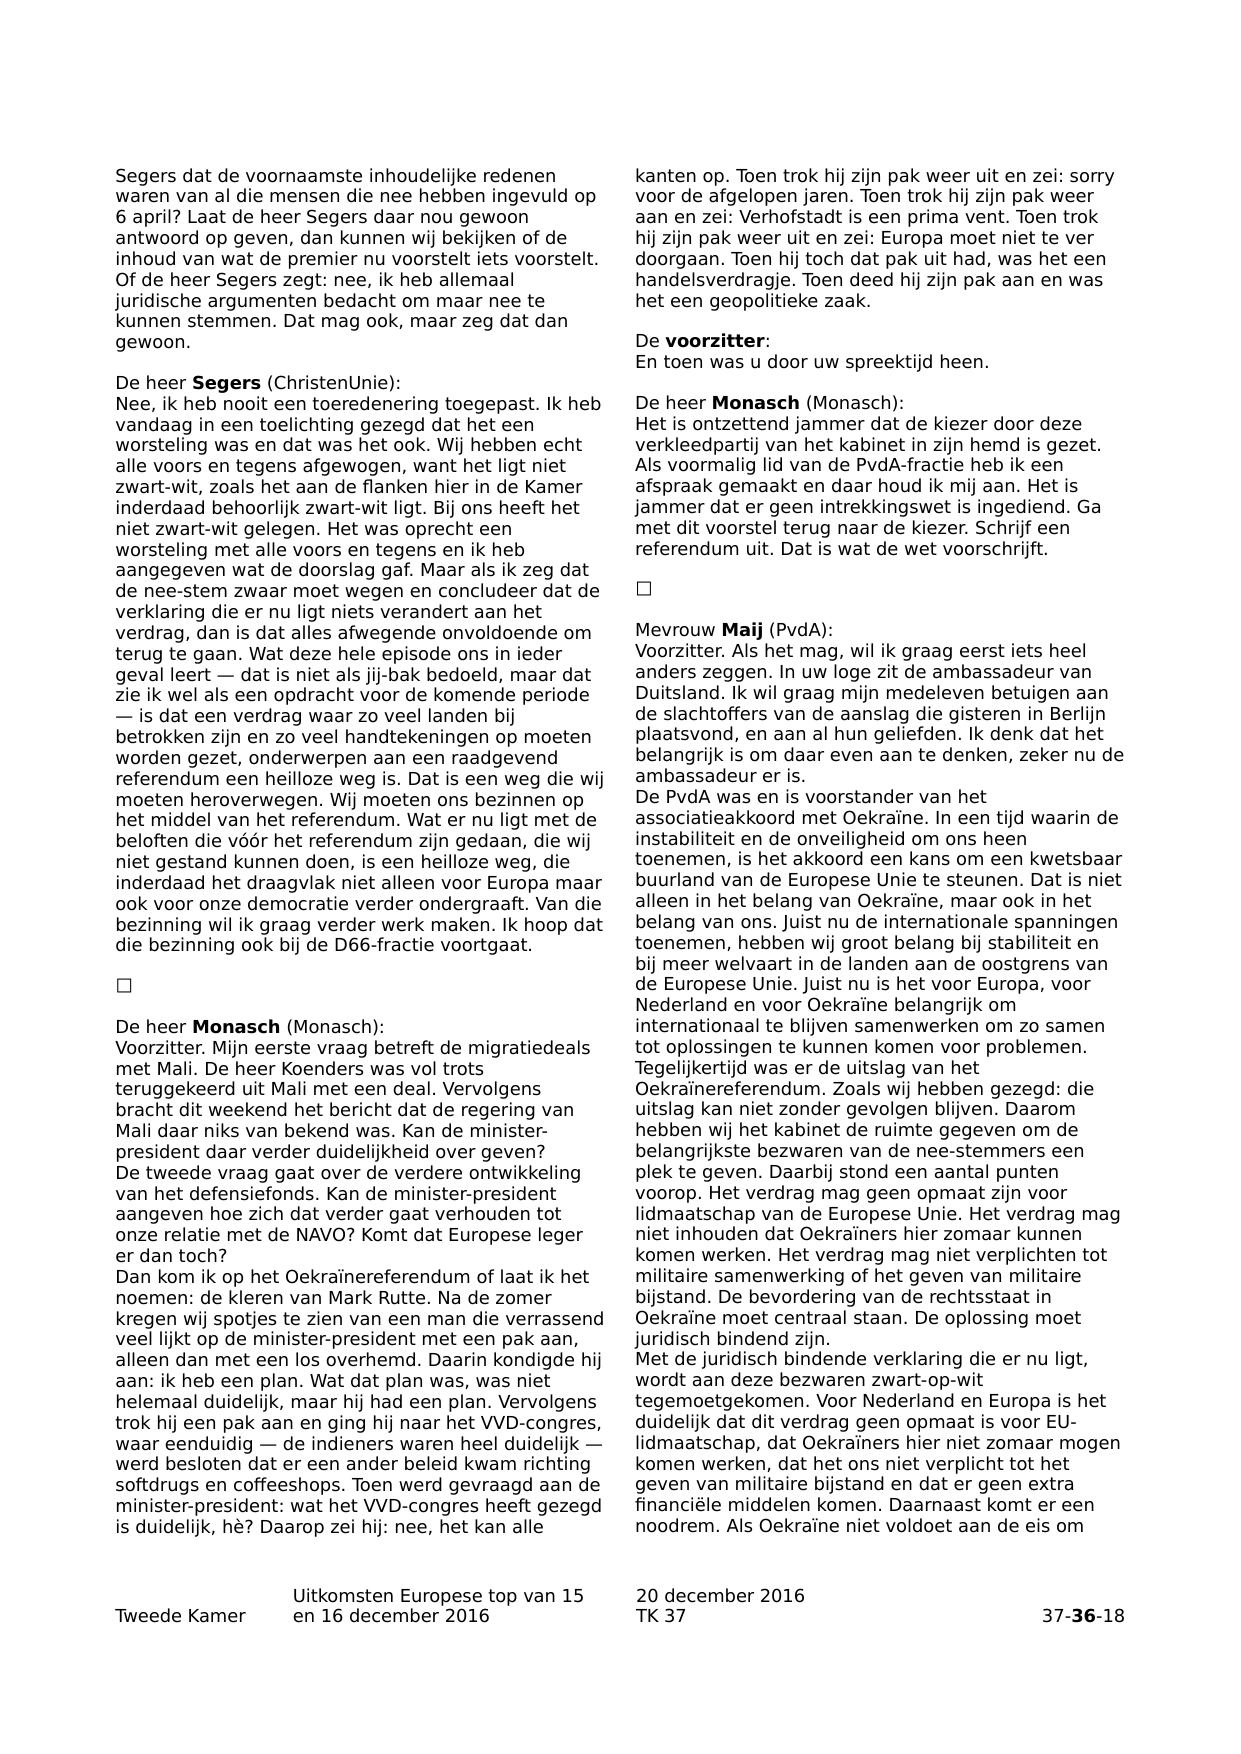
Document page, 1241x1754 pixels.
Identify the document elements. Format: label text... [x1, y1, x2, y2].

text De heer Monasch (Monasch): [115, 1017, 605, 1037]
text De tweede vraag gaat over de verdere ontwikkeling van het defensiefonds. Kan de minister-president aangeven hoe zich dat verder gaat verhouden tot onze relatie met de NAVO? Komt dat Europese leger er dan toch? [115, 1162, 605, 1267]
text Nee, ik heb nooit een toeredenering toegepast. Ik heb vandaag in een toelichting gezegd dat het een worsteling was en dat was het ook. Wij hebben echt alle voors en tegens afgewogen, want het ligt niet zwart-wit, zoals het aan de flanken hier in de Kamer inderdaad behoorlijk zwart-wit ligt. Bij ons heeft het niet zwart-wit gelegen. Het was oprecht een worsteling met alle voors en tegens en ik heb aangegeven wat de doorslag gaf. Maar als ik zeg dat de nee-stem zwaar moet wegen en concludeer dat de verklaring die er nu ligt niets verandert aan het verdrag, dan is dat alles afwegende onvoldoende om terug te gaan. Wat deze hele episode ons in ieder geval leert — dat is niet als jij-bak bedoeld, maar dat zie ik wel als een opdracht voor de komende periode — is dat een verdrag waar zo veel landen bij betrokken zijn en zo veel handtekeningen op moeten worden gezet, onderwerpen aan een raadgevend referendum een heilloze weg is. Dat is een weg die wij moeten heroverwegen. Wij moeten ons bezinnen op het middel van het referendum. Wat er nu ligt met de beloften die vóór het referendum zijn gedaan, die wij niet gestand kunnen doen, is een heilloze weg, die inderdaad het draagvlak niet alleen voor Europa maar ook voor onze democratie verder ondergraaft. Van die bezinning wil ik graag verder werk maken. Ik hoop dat die bezinning ook bij de D66-fractie voortgaat. [115, 393, 605, 956]
text Voorzitter. Mijn eerste vraag betreft de migratiedeals met Mali. De heer Koenders was vol trots teruggekeerd uit Mali met een deal. Vervolgens bracht dit weekend het bericht dat de regering van Mali daar niks van bekend was. Kan de minister-president daar verder duidelijkheid over geven? [115, 1037, 605, 1162]
text Het is ontzettend jammer dat de kiezer door deze verkleedpartij van het kabinet in zijn hemd is gezet. Als voormalig lid van de PvdA-fractie heb ik een afspraak gemaakt en daar houd ik mij aan. Het is jammer dat er geen intrekkingswet is ingediend. Ga met dit voorstel terug naar de kiezer. Schrijf een referendum uit. Dat is wat de wet voorschrijft. [635, 413, 1125, 559]
text De voorzitter: [635, 331, 1125, 352]
text ⬜ [115, 976, 605, 997]
text Met de juridisch bindende verklaring die er nu ligt, wordt aan deze bezwaren zwart-op-wit tegemoetgekomen. Voor Nederland en Europa is het duidelijk dat dit verdrag geen opmaat is voor EU-lidmaatschap, dat Oekraïners hier niet zomaar mogen komen werken, dat het ons niet verplicht tot het geven van militaire bijstand en dat er geen extra financiële middelen komen. Daarnaast komt er een noodrem. Als Oekraïne niet voldoet aan de eis om [635, 1349, 1125, 1537]
text Segers dat de voornaamste inhoudelijke redenen waren van al die mensen die nee hebben ingevuld op 6 april? Laat de heer Segers daar nou gewoon antwoord op geven, dan kunnen wij bekijken of de inhoud van wat de premier nu voorstelt iets voorstelt. Of de heer Segers zegt: nee, ik heb allemaal juridische argumenten bedacht om maar nee te kunnen stemmen. Dat mag ook, maar zeg dat dan gewoon. [115, 165, 605, 353]
text Tegelijkertijd was er de uitslag van het Oekraïnereferendum. Zoals wij hebben gezegd: die uitslag kan niet zonder gevolgen blijven. Daarom hebben wij het kabinet de ruimte gegeven om de belangrijkste bezwaren van de nee-stemmers een plek te geven. Daarbij stond een aantal punten voorop. Het verdrag mag geen opmaat zijn voor lidmaatschap van de Europese Unie. Het verdrag mag niet inhouden dat Oekraïners hier zomaar kunnen komen werken. Het verdrag mag niet verplichten tot militaire samenwerking of het geven van militaire bijstand. De bevordering van de rechtsstaat in Oekraïne moet centraal staan. De oplossing moet juridisch bindend zijn. [635, 1057, 1125, 1349]
text Dan kom ik op het Oekraïnereferendum of laat ik het noemen: de kleren van Mark Rutte. Na de zomer kregen wij spotjes te zien van een man die verrassend veel lijkt op de minister-president met een pak aan, alleen dan met een los overhemd. Daarin kondigde hij aan: ik heb een plan. Wat dat plan was, was niet helemaal duidelijk, maar hij had een plan. Vervolgens trok hij een pak aan en ging hij naar het VVD-congres, waar eenduidig — de indieners waren heel duidelijk — werd besloten dat er een ander beleid kwam richting softdrugs en coffeeshops. Toen werd gevraagd aan de minister-president: wat het VVD-congres heeft gezegd is duidelijk, hè? Daarop zei hij: nee, het kan alle [115, 1267, 605, 1537]
text En toen was u door uw spreektijd heen. [635, 352, 1125, 373]
text Voorzitter. Als het mag, wil ik graag eerst iets heel anders zeggen. In uw loge zit de ambassadeur van Duitsland. Ik wil graag mijn medeleven betuigen aan de slachtoffers van de aanslag die gisteren in Berlijn plaatsvond, en aan al hun geliefden. Ik denk dat het belangrijk is om daar even aan te denken, zeker nu de ambassadeur er is. [635, 641, 1125, 787]
text Mevrouw Maij (PvdA): [635, 620, 1125, 641]
text De PvdA was en is voorstander van het associatieakkoord met Oekraïne. In een tijd waarin de instabiliteit en de onveiligheid om ons heen toenemen, is het akkoord een kans om een kwetsbaar buurland van de Europese Unie te steunen. Dat is niet alleen in het belang van Oekraïne, maar ook in het belang van ons. Juist nu de internationale spanningen toenemen, hebben wij groot belang bij stabiliteit en bij meer welvaart in de landen aan de oostgrens van de Europese Unie. Juist nu is het voor Europa, voor Nederland en voor Oekraïne belangrijk om internationaal te blijven samenwerken om zo samen tot oplossingen te kunnen komen voor problemen. [635, 787, 1125, 1057]
text De heer Monasch (Monasch): [635, 393, 1125, 413]
text ⬜ [635, 579, 1125, 600]
text kanten op. Toen trok hij zijn pak weer uit en zei: sorry voor de afgelopen jaren. Toen trok hij zijn pak weer aan en zei: Verhofstadt is een prima vent. Toen trok hij zijn pak weer uit en zei: Europa moet niet te ver doorgaan. Toen hij toch dat pak uit had, was het een handelsverdragje. Toen deed hij zijn pak aan en was het een geopolitieke zaak. [635, 165, 1125, 311]
text De heer Segers (ChristenUnie): [115, 373, 605, 393]
